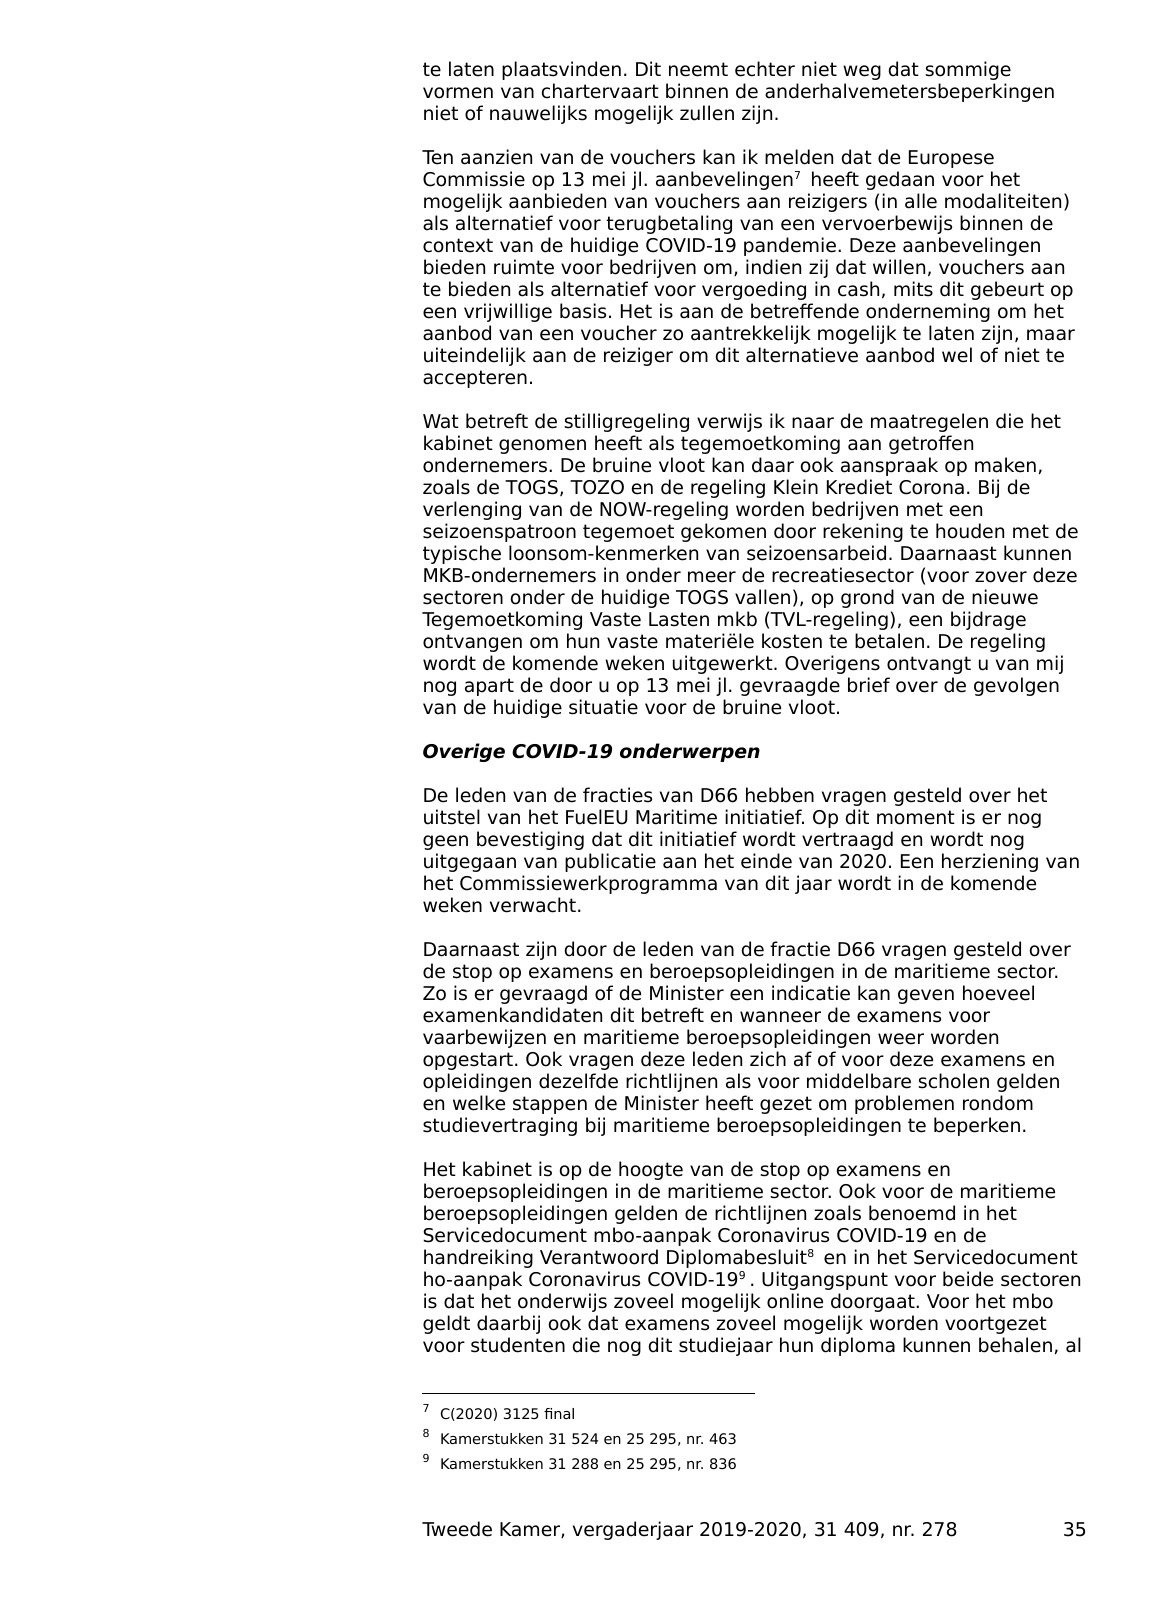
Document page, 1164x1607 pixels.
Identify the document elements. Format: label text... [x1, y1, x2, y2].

text te laten plaatsvinden. Dit neemt echter niet weg dat sommige vormen van chartervaart binnen de anderhalvemetersbeperkingen niet of nauwelijks mogelijk zullen zijn. [422, 59, 1087, 125]
text Kamerstukken 31 288 en 25 295, nr. 836 [422, 1452, 1087, 1474]
text Het kabinet is op de hoogte van de stop op examens en beroepsopleidingen in de maritieme sector. Ook voor de maritieme beroepsopleidingen gelden de richtlijnen zoals benoemd in het Servicedocument mbo-aanpak Coronavirus COVID-19 en de handreiking Verantwoord Diplomabesluit en in het Servicedocument ho-aanpak Coronavirus COVID-19. Uitgangspunt voor beide sectoren is dat het onderwijs zoveel mogelijk online doorgaat. Voor het mbo geldt daarbij ook dat examens zoveel mogelijk worden voortgezet voor studenten die nog dit studiejaar hun diploma kunnen behalen, al [422, 1159, 1087, 1357]
text C(2020) 3125 final [422, 1402, 1087, 1424]
text Kamerstukken 31 524 en 25 295, nr. 463 [422, 1427, 1087, 1449]
text Wat betreft de stilligregeling verwijs ik naar de maatregelen die het kabinet genomen heeft als tegemoetkoming aan getroffen ondernemers. De bruine vloot kan daar ook aanspraak op maken, zoals de TOGS, TOZO en de regeling Klein Krediet Corona. Bij de verlenging van de NOW-regeling worden bedrijven met een seizoenspatroon tegemoet gekomen door rekening te houden met de typische loonsom-kenmerken van seizoensarbeid. Daarnaast kunnen MKB-ondernemers in onder meer de recreatiesector (voor zover deze sectoren onder de huidige TOGS vallen), op grond van de nieuwe Tegemoetkoming Vaste Lasten mkb (TVL-regeling), een bijdrage ontvangen om hun vaste materiële kosten te betalen. De regeling wordt de komende weken uitgewerkt. Overigens ontvangt u van mij nog apart de door u op 13 mei jl. gevraagde brief over de gevolgen van de huidige situatie voor de bruine vloot. [422, 411, 1087, 719]
text Ten aanzien van de vouchers kan ik melden dat de Europese Commissie op 13 mei jl. aanbevelingen heeft gedaan voor het mogelijk aanbieden van vouchers aan reizigers (in alle modaliteiten) als alternatief voor terugbetaling van een vervoerbewijs binnen de context van de huidige COVID-19 pandemie. Deze aanbevelingen bieden ruimte voor bedrijven om, indien zij dat willen, vouchers aan te bieden als alternatief voor vergoeding in cash, mits dit gebeurt op een vrijwillige basis. Het is aan de betreffende onderneming om het aanbod van een voucher zo aantrekkelijk mogelijk te laten zijn, maar uiteindelijk aan de reiziger om dit alternatieve aanbod wel of niet te accepteren. [422, 147, 1087, 389]
subtitle Overige COVID-19 onderwerpen [422, 741, 1087, 763]
text De leden van de fracties van D66 hebben vragen gesteld over het uitstel van het FuelEU Maritime initiatief. Op dit moment is er nog geen bevestiging dat dit initiatief wordt vertraagd en wordt nog uitgegaan van publicatie aan het einde van 2020. Een herziening van het Commissiewerkprogramma van dit jaar wordt in de komende weken verwacht. [422, 785, 1087, 917]
text Daarnaast zijn door de leden van de fractie D66 vragen gesteld over de stop op examens en beroepsopleidingen in de maritieme sector. Zo is er gevraagd of de Minister een indicatie kan geven hoeveel examenkandidaten dit betreft en wanneer de examens voor vaarbewijzen en maritieme beroepsopleidingen weer worden opgestart. Ook vragen deze leden zich af of voor deze examens en opleidingen dezelfde richtlijnen als voor middelbare scholen gelden en welke stappen de Minister heeft gezet om problemen rondom studievertraging bij maritieme beroepsopleidingen te beperken. [422, 939, 1087, 1137]
